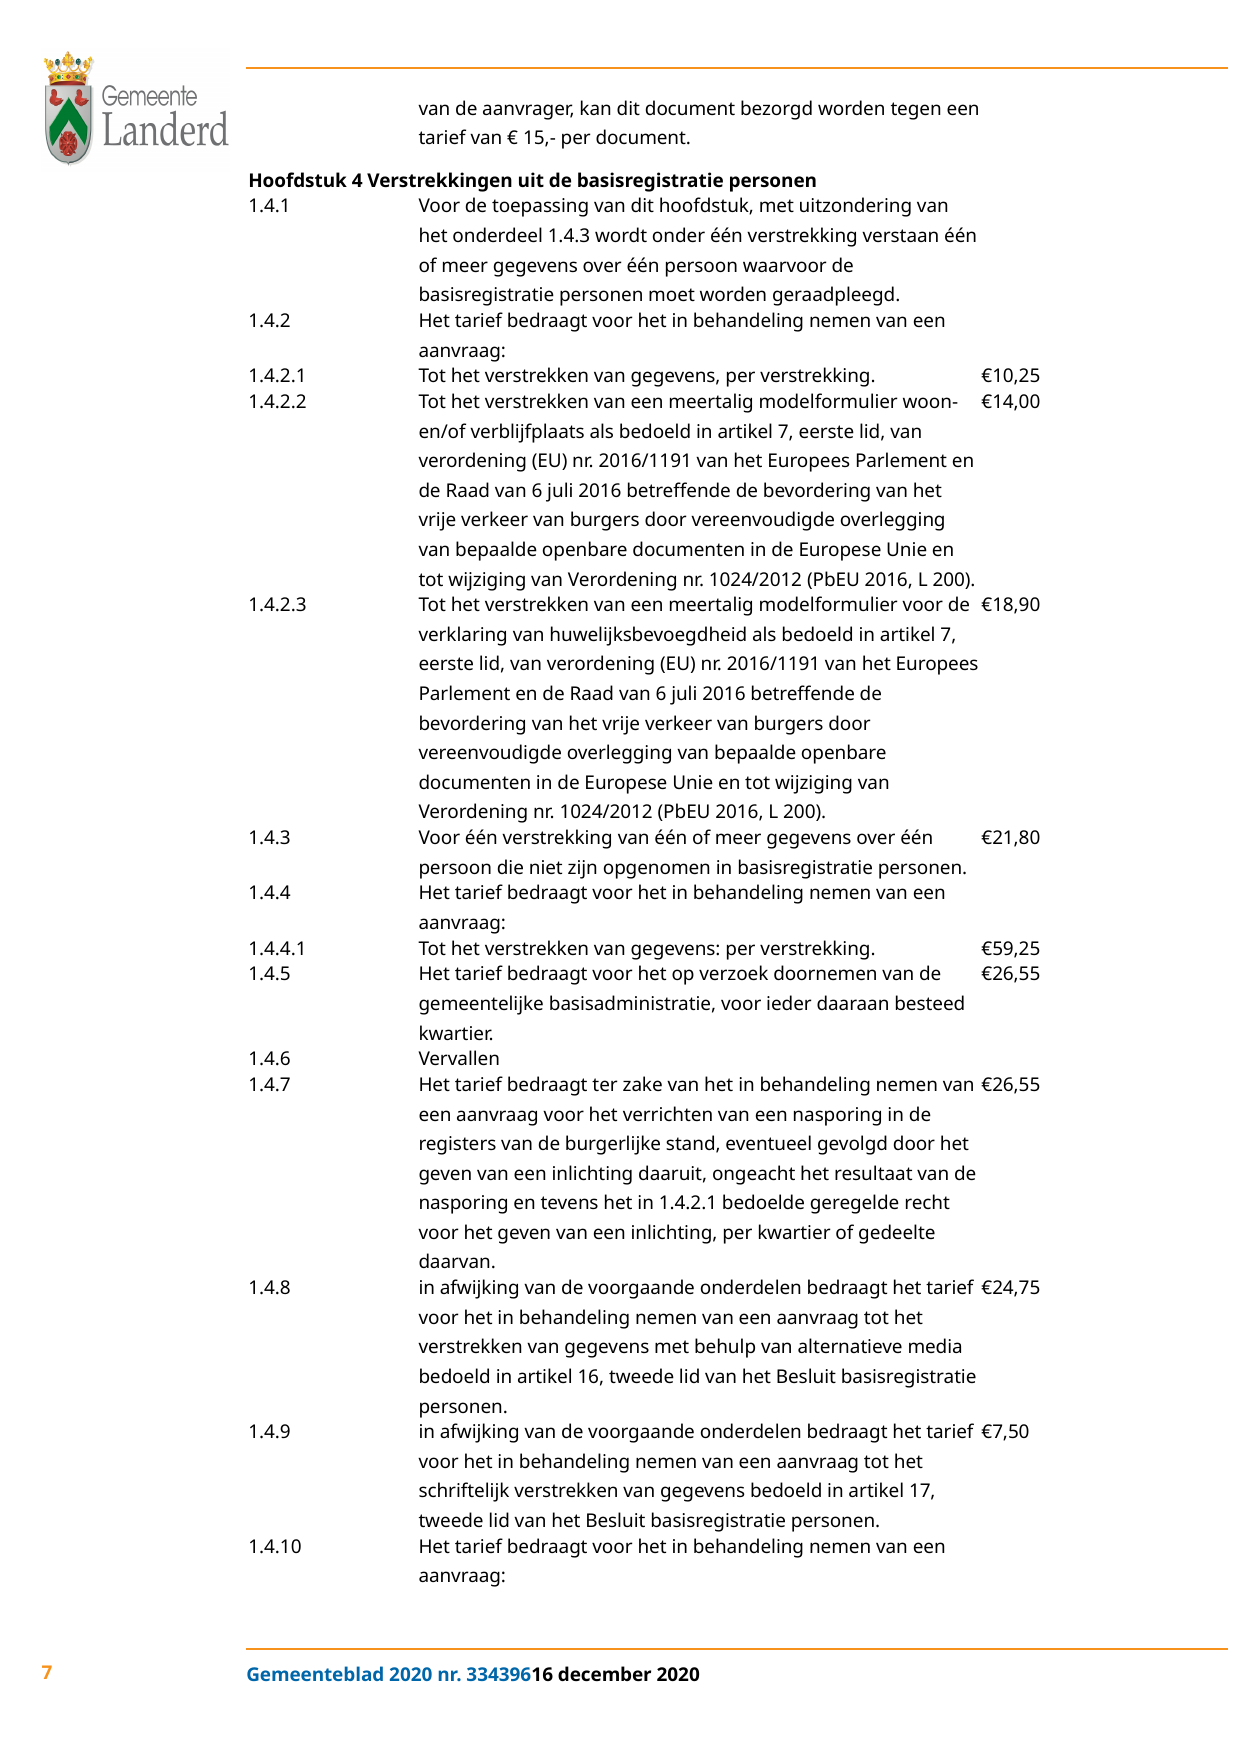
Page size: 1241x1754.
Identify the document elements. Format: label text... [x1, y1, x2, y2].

table_cell 1.4.2 [248, 307, 418, 362]
table_header 1.4.1 [248, 193, 418, 307]
table_cell [981, 1533, 1152, 1588]
table_cell €21,80 [981, 824, 1152, 879]
table_cell 1.4.5 [248, 961, 418, 1046]
table_cell 1.4.2.3 [248, 591, 418, 824]
table_cell 1.4.4 [248, 880, 418, 935]
table_cell [981, 1046, 1152, 1071]
table_cell €26,55 [981, 1071, 1152, 1274]
table_cell Het tarief bedraagt ter zake van het in behandeling nemen van een aanvraag voor het verrichten van een nasporing in de registers van de burgerlijke stand, eventueel gevolgd door het geven van een inlichting daaruit, ongeacht het resultaat van de nasporing en tevens het in 1.4.2.1 bedoelde geregelde recht voor het geven van een inlichting, per kwartier of gedeelte daarvan. [418, 1071, 981, 1274]
picture [41, 47, 231, 172]
table_header [981, 193, 1152, 307]
table_cell Vervallen [418, 1046, 981, 1071]
table_cell Het tarief bedraagt voor het in behandeling nemen van een aanvraag: [418, 1533, 981, 1588]
table_cell [248, 95, 418, 150]
table_cell Tot het verstrekken van een meertalig modelformulier voor de verklaring van huwelijksbevoegdheid als bedoeld in artikel 7, eerste lid, van verordening (EU) nr. 2016/1191 van het Europees Parlement en de Raad van 6 juli 2016 betreffende de bevordering van het vrije verkeer van burgers door vereenvoudigde overlegging van bepaalde openbare documenten in de Europese Unie en tot wijziging van Verordening nr. 1024/2012 (PbEU 2016, L 200). [418, 591, 981, 824]
table_cell Tot het verstrekken van gegevens: per verstrekking. [418, 935, 981, 961]
table_cell €18,90 [981, 591, 1152, 824]
table_cell 1.4.6 [248, 1046, 418, 1071]
table_cell 1.4.4.1 [248, 935, 418, 961]
table_cell €10,25 [981, 363, 1152, 388]
table_cell €14,00 [981, 388, 1152, 591]
table_cell 1.4.7 [248, 1071, 418, 1274]
table_cell 1.4.8 [248, 1275, 418, 1418]
table_cell [981, 307, 1152, 362]
table_cell Tot het verstrekken van gegevens, per verstrekking. [418, 363, 981, 388]
table_cell Voor één verstrekking van één of meer gegevens over één persoon die niet zijn opgenomen in basisregistratie personen. [418, 824, 981, 879]
table_cell 1.4.10 [248, 1533, 418, 1588]
table_cell Het tarief bedraagt voor het in behandeling nemen van een aanvraag: [418, 880, 981, 935]
table_cell €59,25 [981, 935, 1152, 961]
table_cell in afwijking van de voorgaande onderdelen bedraagt het tarief voor het in behandeling nemen van een aanvraag tot het schriftelijk verstrekken van gegevens bedoeld in artikel 17, tweede lid van het Besluit basisregistratie personen. [418, 1419, 981, 1533]
table_cell 1.4.3 [248, 824, 418, 879]
table_cell Tot het verstrekken van een meertalig modelformulier woon- en/of verblijfplaats als bedoeld in artikel 7, eerste lid, van verordening (EU) nr. 2016/1191 van het Europees Parlement en de Raad van 6 juli 2016 betreffende de bevordering van het vrije verkeer van burgers door vereenvoudigde overlegging van bepaalde openbare documenten in de Europese Unie en tot wijziging van Verordening nr. 1024/2012 (PbEU 2016, L 200). [418, 388, 981, 591]
table_header Voor de toepassing van dit hoofdstuk, met uitzondering van het onderdeel 1.4.3 wordt onder één verstrekking verstaan één of meer gegevens over één persoon waarvoor de basisregistratie personen moet worden geraadpleegd. [418, 193, 981, 307]
table_cell 1.4.9 [248, 1419, 418, 1533]
table_cell 1.4.2.2 [248, 388, 418, 591]
table_cell van de aanvrager, kan dit document bezorgd worden tegen een tarief van € 15,- per document. [418, 95, 981, 150]
table_cell Het tarief bedraagt voor het in behandeling nemen van een aanvraag: [418, 307, 981, 362]
table_cell €26,55 [981, 961, 1152, 1046]
table_cell 1.4.2.1 [248, 363, 418, 388]
table_cell [981, 95, 1152, 150]
table_cell in afwijking van de voorgaande onderdelen bedraagt het tarief voor het in behandeling nemen van een aanvraag tot het verstrekken van gegevens met behulp van alternatieve media bedoeld in artikel 16, tweede lid van het Besluit basisregistratie personen. [418, 1275, 981, 1418]
table_cell [981, 880, 1152, 935]
table_cell €24,75 [981, 1275, 1152, 1418]
text Hoofdstuk 4 Verstrekkingen uit de basisregistratie personen [248, 167, 1152, 193]
table_cell €7,50 [981, 1419, 1152, 1533]
table_cell Het tarief bedraagt voor het op verzoek doornemen van de gemeentelijke basisadministratie, voor ieder daaraan besteed kwartier. [418, 961, 981, 1046]
